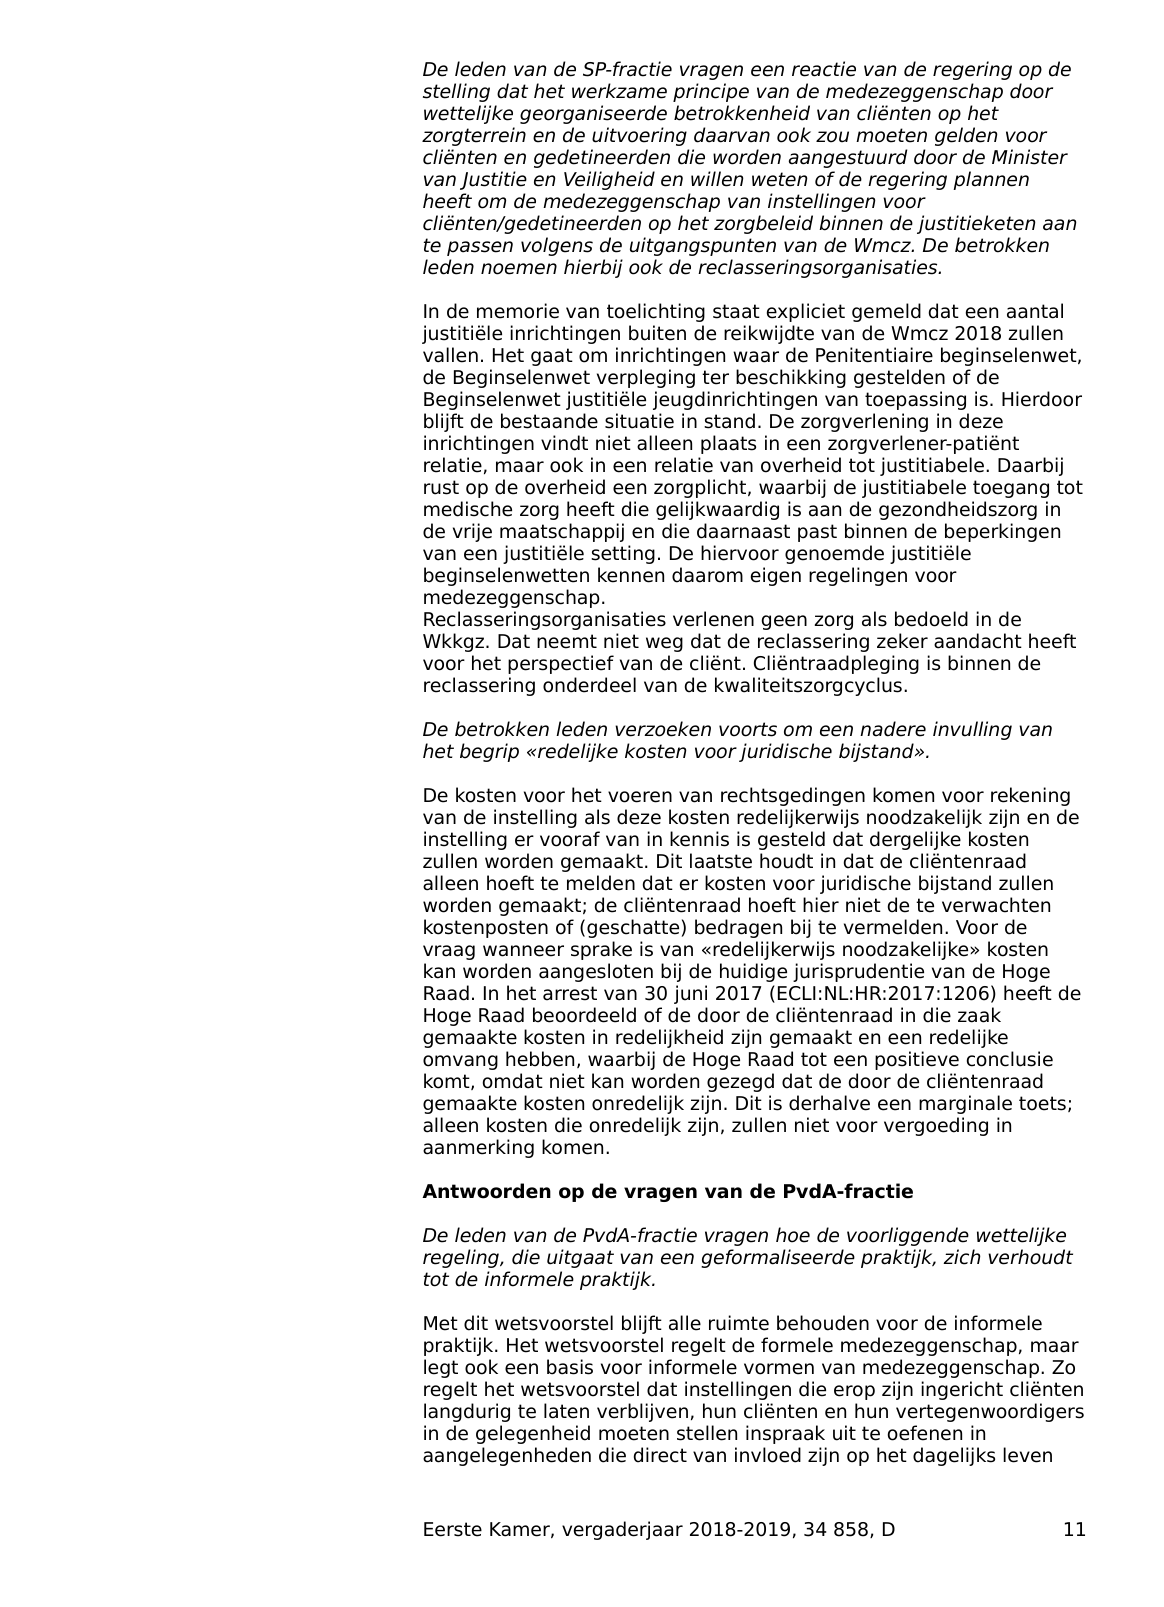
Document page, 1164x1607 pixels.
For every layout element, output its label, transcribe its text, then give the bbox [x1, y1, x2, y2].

text In de memorie van toelichting staat expliciet gemeld dat een aantal justitiële inrichtingen buiten de reikwijdte van de Wmcz 2018 zullen vallen. Het gaat om inrichtingen waar de Penitentiaire beginselenwet, de Beginselenwet verpleging ter beschikking gestelden of de Beginselenwet justitiële jeugdinrichtingen van toepassing is. Hierdoor blijft de bestaande situatie in stand. De zorgverlening in deze inrichtingen vindt niet alleen plaats in een zorgverlener-patiënt relatie, maar ook in een relatie van overheid tot justitiabele. Daarbij rust op de overheid een zorgplicht, waarbij de justitiabele toegang tot medische zorg heeft die gelijkwaardig is aan de gezondheidszorg in de vrije maatschappij en die daarnaast past binnen de beperkingen van een justitiële setting. De hiervoor genoemde justitiële beginselenwetten kennen daarom eigen regelingen voor medezeggenschap. [422, 301, 1087, 609]
text De leden van de SP-fractie vragen een reactie van de regering op de stelling dat het werkzame principe van de medezeggenschap door wettelijke georganiseerde betrokkenheid van cliënten op het zorgterrein en de uitvoering daarvan ook zou moeten gelden voor cliënten en gedetineerden die worden aangestuurd door de Minister van Justitie en Veiligheid en willen weten of de regering plannen heeft om de medezeggenschap van instellingen voor cliënten/gedetineerden op het zorgbeleid binnen de justitieketen aan te passen volgens de uitgangspunten van de Wmcz. De betrokken leden noemen hierbij ook de reclasseringsorganisaties. [422, 59, 1087, 279]
text Met dit wetsvoorstel blijft alle ruimte behouden voor de informele praktijk. Het wetsvoorstel regelt de formele medezeggenschap, maar legt ook een basis voor informele vormen van medezeggenschap. Zo regelt het wetsvoorstel dat instellingen die erop zijn ingericht cliënten langdurig te laten verblijven, hun cliënten en hun vertegenwoordigers in de gelegenheid moeten stellen inspraak uit te oefenen in aangelegenheden die direct van invloed zijn op het dagelijks leven [422, 1313, 1087, 1467]
subtitle Antwoorden op de vragen van de PvdA-fractie [422, 1181, 1087, 1203]
text Reclasseringsorganisaties verlenen geen zorg als bedoeld in de Wkkgz. Dat neemt niet weg dat de reclassering zeker aandacht heeft voor het perspectief van de cliënt. Cliëntraadpleging is binnen de reclassering onderdeel van de kwaliteitszorgcyclus. [422, 609, 1087, 697]
text De kosten voor het voeren van rechtsgedingen komen voor rekening van de instelling als deze kosten redelijkerwijs noodzakelijk zijn en de instelling er vooraf van in kennis is gesteld dat dergelijke kosten zullen worden gemaakt. Dit laatste houdt in dat de cliëntenraad alleen hoeft te melden dat er kosten voor juridische bijstand zullen worden gemaakt; de cliëntenraad hoeft hier niet de te verwachten kostenposten of (geschatte) bedragen bij te vermelden. Voor de vraag wanneer sprake is van «redelijkerwijs noodzakelijke» kosten kan worden aangesloten bij de huidige jurisprudentie van de Hoge Raad. In het arrest van 30 juni 2017 (ECLI:NL:HR:2017:1206) heeft de Hoge Raad beoordeeld of de door de cliëntenraad in die zaak gemaakte kosten in redelijkheid zijn gemaakt en een redelijke omvang hebben, waarbij de Hoge Raad tot een positieve conclusie komt, omdat niet kan worden gezegd dat de door de cliëntenraad gemaakte kosten onredelijk zijn. Dit is derhalve een marginale toets; alleen kosten die onredelijk zijn, zullen niet voor vergoeding in aanmerking komen. [422, 785, 1087, 1159]
text De betrokken leden verzoeken voorts om een nadere invulling van het begrip «redelijke kosten voor juridische bijstand». [422, 719, 1087, 763]
text De leden van de PvdA-fractie vragen hoe de voorliggende wettelijke regeling, die uitgaat van een geformaliseerde praktijk, zich verhoudt tot de informele praktijk. [422, 1225, 1087, 1291]
